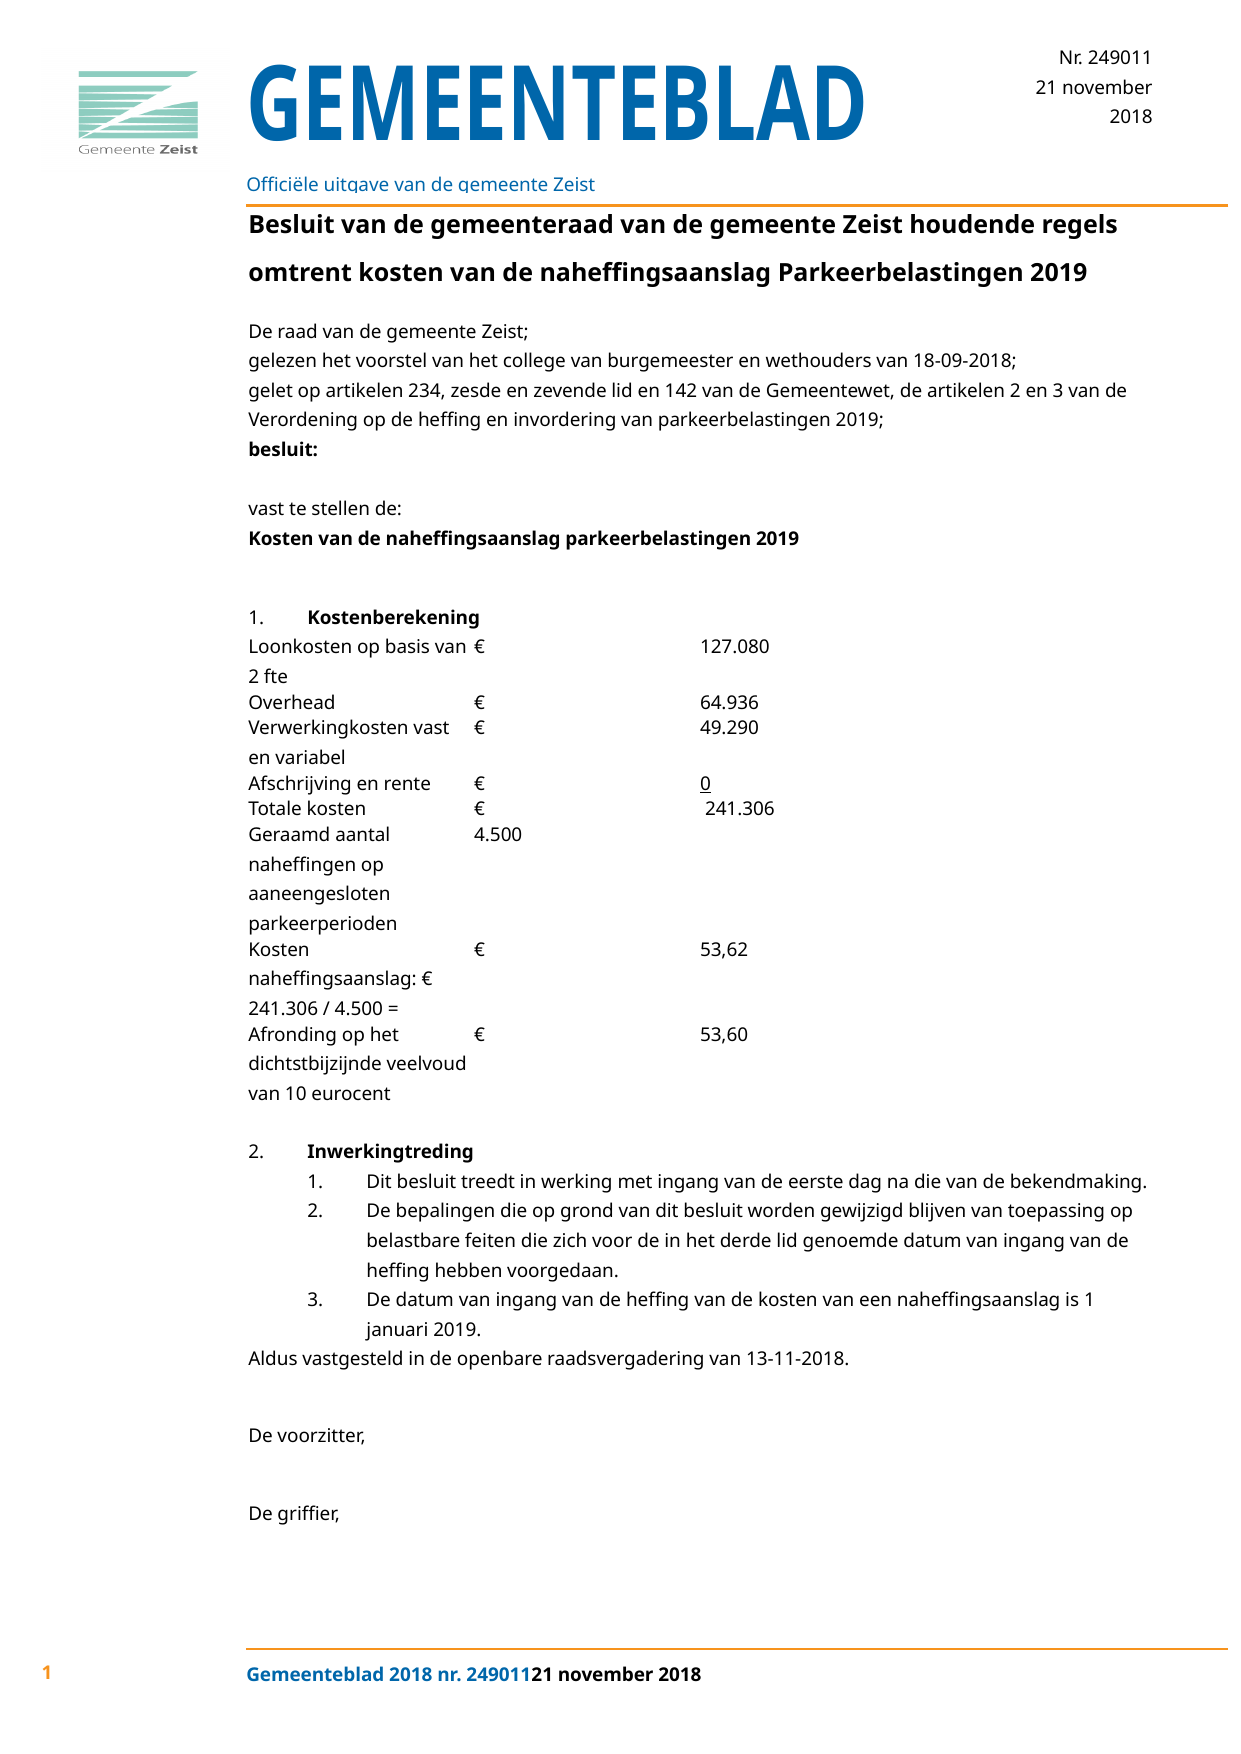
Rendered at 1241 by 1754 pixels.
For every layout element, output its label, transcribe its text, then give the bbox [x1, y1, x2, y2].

picture [41, 47, 231, 172]
text De raad van de gemeente Zeist; [248, 318, 1152, 344]
table_cell € [474, 936, 700, 1021]
table_cell € [474, 689, 700, 714]
text Aldus vastgesteld in de openbare raadsvergadering van 13-11-2018. [248, 1346, 1152, 1371]
table_header € [474, 634, 700, 689]
table_cell Totale kosten [248, 796, 474, 821]
list De datum van ingang van de heffing van de kosten van een naheffingsaanslag is 1 januari 2019. [307, 1286, 1152, 1342]
table_cell Afronding op het dichtstbijzijnde veelvoud van 10 eurocent [248, 1021, 474, 1106]
list Inwerkingtreding [248, 1138, 1152, 1164]
table_cell 241.306 [700, 796, 926, 821]
text De voorzitter, [248, 1423, 1152, 1448]
table_cell 0 [700, 770, 926, 796]
list De bepalingen die op grond van dit besluit worden gewijzigd blijven van toepassing op belastbare feiten die zich voor de in het derde lid genoemde datum van ingang van de heffing hebben voorgedaan. [307, 1198, 1152, 1282]
table_cell € [474, 770, 700, 796]
table_cell 64.936 [700, 689, 926, 714]
table_cell Kosten naheffingsaanslag: € 241.306 / 4.500 = [248, 936, 474, 1021]
table_cell € [474, 796, 700, 821]
text Kosten van de naheffingsaanslag parkeerbelastingen 2019 [248, 525, 1152, 551]
table_cell € [474, 715, 700, 770]
text De griffier, [248, 1500, 1152, 1526]
table_header 127.080 [700, 634, 926, 689]
table_cell Verwerkingkosten vast en variabel [248, 715, 474, 770]
table_cell Geraamd aantal naheffingen op aaneengesloten parkeerperioden [248, 821, 474, 936]
table_cell € [474, 1021, 700, 1106]
table_cell 49.290 [700, 715, 926, 770]
list Kostenberekening [248, 604, 1152, 629]
text Besluit van de gemeenteraad van de gemeente Zeist houdende regels omtrent kosten van de naheffingsaanslag Parkeerbelastingen 2019 [248, 207, 1152, 288]
table_cell [700, 821, 926, 936]
text vast te stellen de: [248, 495, 1152, 521]
list Dit besluit treedt in werking met ingang van de eerste dag na die van de bekendmaking. [307, 1168, 1152, 1194]
table_cell Overhead [248, 689, 474, 714]
table_cell 53,62 [700, 936, 926, 1021]
table_header Loonkosten op basis van 2 fte [248, 634, 474, 689]
table_cell 4.500 [474, 821, 700, 936]
text besluit: [248, 436, 1152, 462]
text gelet op artikelen 234, zesde en zevende lid en 142 van de Gemeentewet, de artikelen 2 en 3 van de Verordening op de heffing en invordering van parkeerbelastingen 2019; [248, 377, 1152, 432]
text gelezen het voorstel van het college van burgemeester en wethouders van 18-09-2018; [248, 347, 1152, 373]
table_cell Afschrijving en rente [248, 770, 474, 796]
table_cell 53,60 [700, 1021, 926, 1106]
